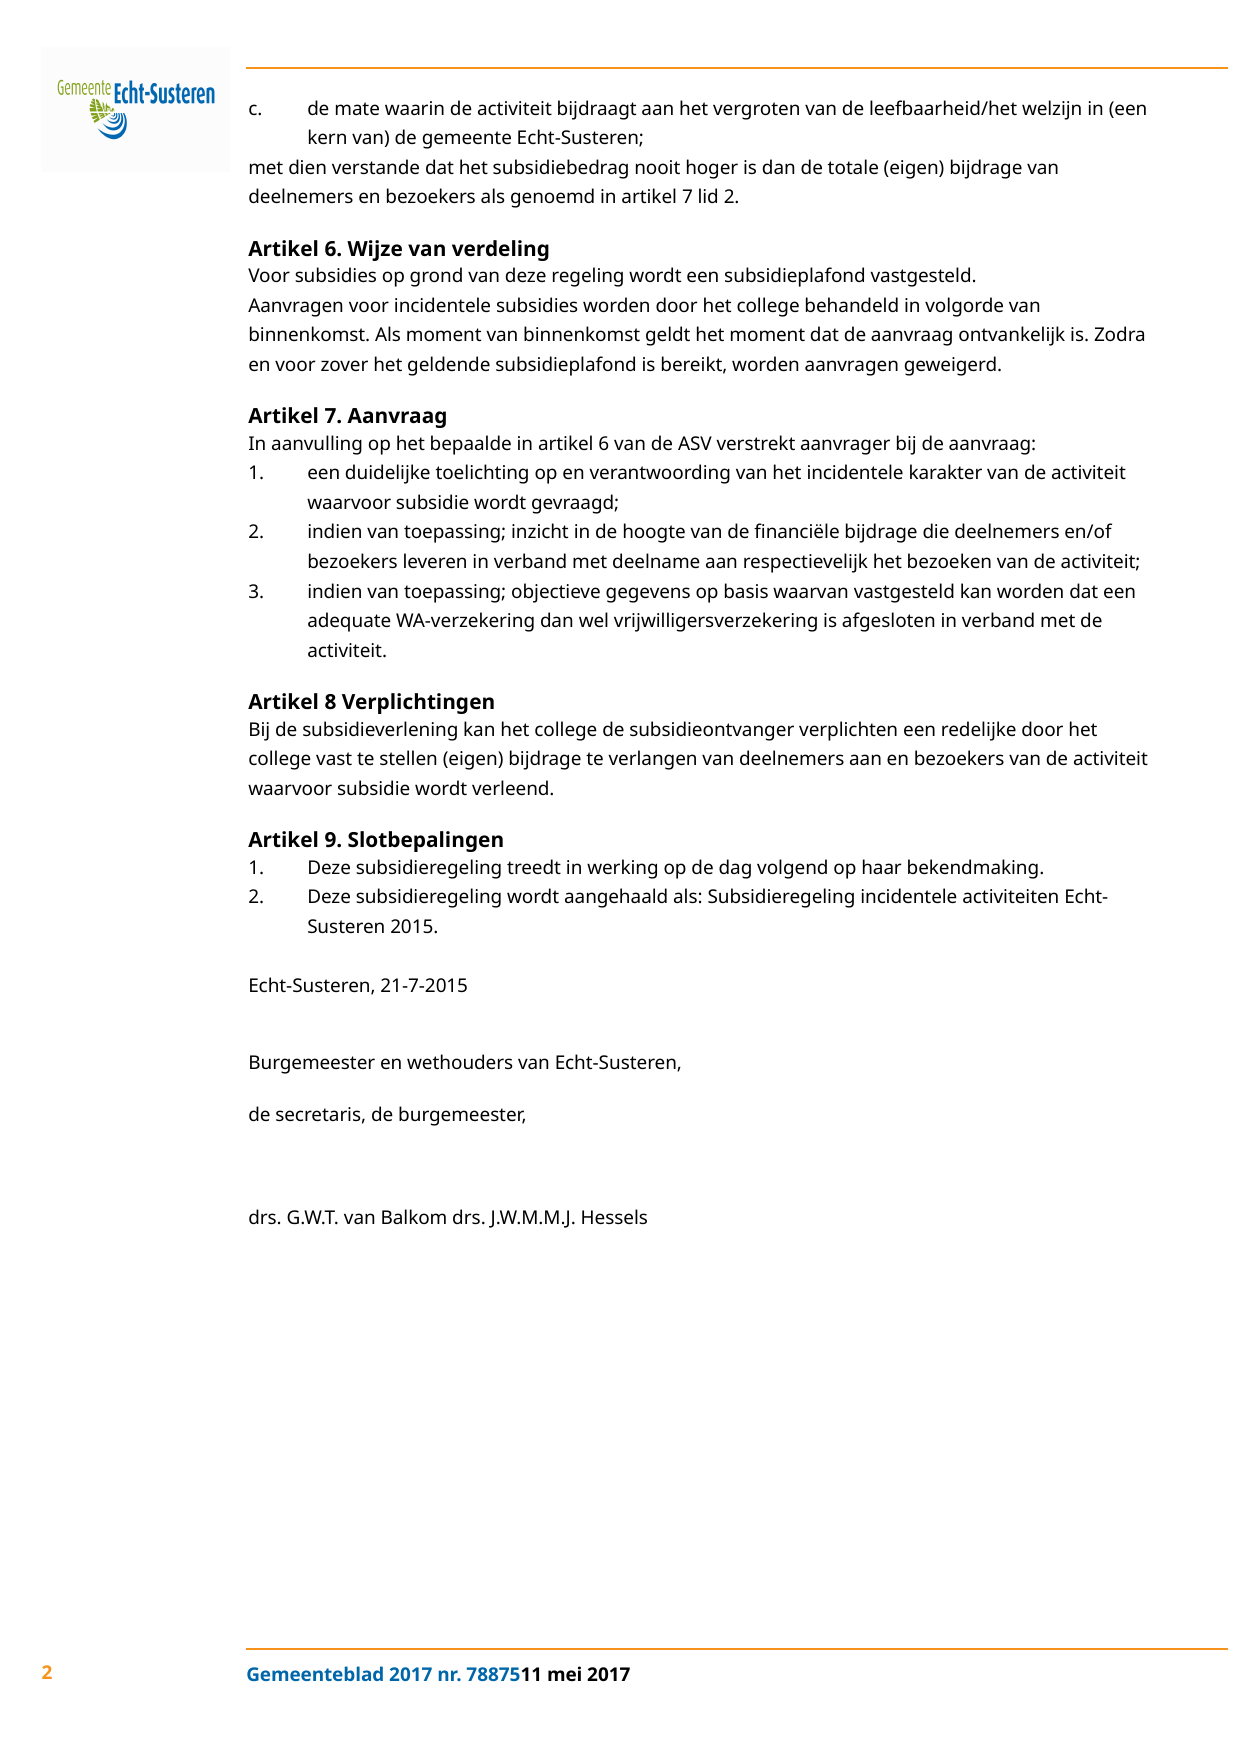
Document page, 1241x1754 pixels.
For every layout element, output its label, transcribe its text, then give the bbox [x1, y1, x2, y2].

list Deze subsidieregeling treedt in werking op de dag volgend op haar bekendmaking. [248, 854, 1152, 880]
text Aanvragen voor incidentele subsidies worden door het college behandeld in volgorde van binnenkomst. Als moment van binnenkomst geldt het moment dat de aanvraag ontvankelijk is. Zodra en voor zover het geldende subsidieplafond is bereikt, worden aanvragen geweigerd. [248, 292, 1152, 377]
list de mate waarin de activiteit bijdraagt aan het vergroten van de leefbaarheid/het welzijn in (een kern van) de gemeente Echt-Susteren; [248, 95, 1152, 150]
text de secretaris, de burgemeester, [248, 1101, 1152, 1127]
picture [41, 47, 231, 172]
text Echt-Susteren, 21-7-2015 [248, 972, 1152, 998]
list indien van toepassing; objectieve gegevens op basis waarvan vastgesteld kan worden dat een adequate WA-verzekering dan wel vrijwilligersverzekering is afgesloten in verband met de activiteit. [248, 578, 1152, 663]
text In aanvulling op het bepaalde in artikel 6 van de ASV verstrekt aanvrager bij de aanvraag: [248, 430, 1152, 456]
text Artikel 7. Aanvraag [248, 402, 1152, 430]
text Voor subsidies op grond van deze regeling wordt een subsidieplafond vastgesteld. [248, 262, 1152, 288]
text Artikel 9. Slotbepalingen [248, 826, 1152, 854]
text drs. G.W.T. van Balkom drs. J.W.M.M.J. Hessels [248, 1204, 1152, 1229]
text Burgemeester en wethouders van Echt-Susteren, [248, 1049, 1152, 1075]
text Artikel 6. Wijze van verdeling [248, 234, 1152, 262]
list een duidelijke toelichting op en verantwoording van het incidentele karakter van de activiteit waarvoor subsidie wordt gevraagd; [248, 459, 1152, 515]
text Artikel 8 Verplichtingen [248, 687, 1152, 716]
list Deze subsidieregeling wordt aangehaald als: Subsidieregeling incidentele activiteiten Echt-Susteren 2015. [248, 883, 1152, 939]
text met dien verstande dat het subsidiebedrag nooit hoger is dan de totale (eigen) bijdrage van deelnemers en bezoekers als genoemd in artikel 7 lid 2. [248, 154, 1152, 209]
list indien van toepassing; inzicht in de hoogte van de financiële bijdrage die deelnemers en/of bezoekers leveren in verband met deelname aan respectievelijk het bezoeken van de activiteit; [248, 519, 1152, 574]
text Bij de subsidieverlening kan het college de subsidieontvanger verplichten een redelijke door het college vast te stellen (eigen) bijdrage te verlangen van deelnemers aan en bezoekers van de activiteit waarvoor subsidie wordt verleend. [248, 716, 1152, 801]
